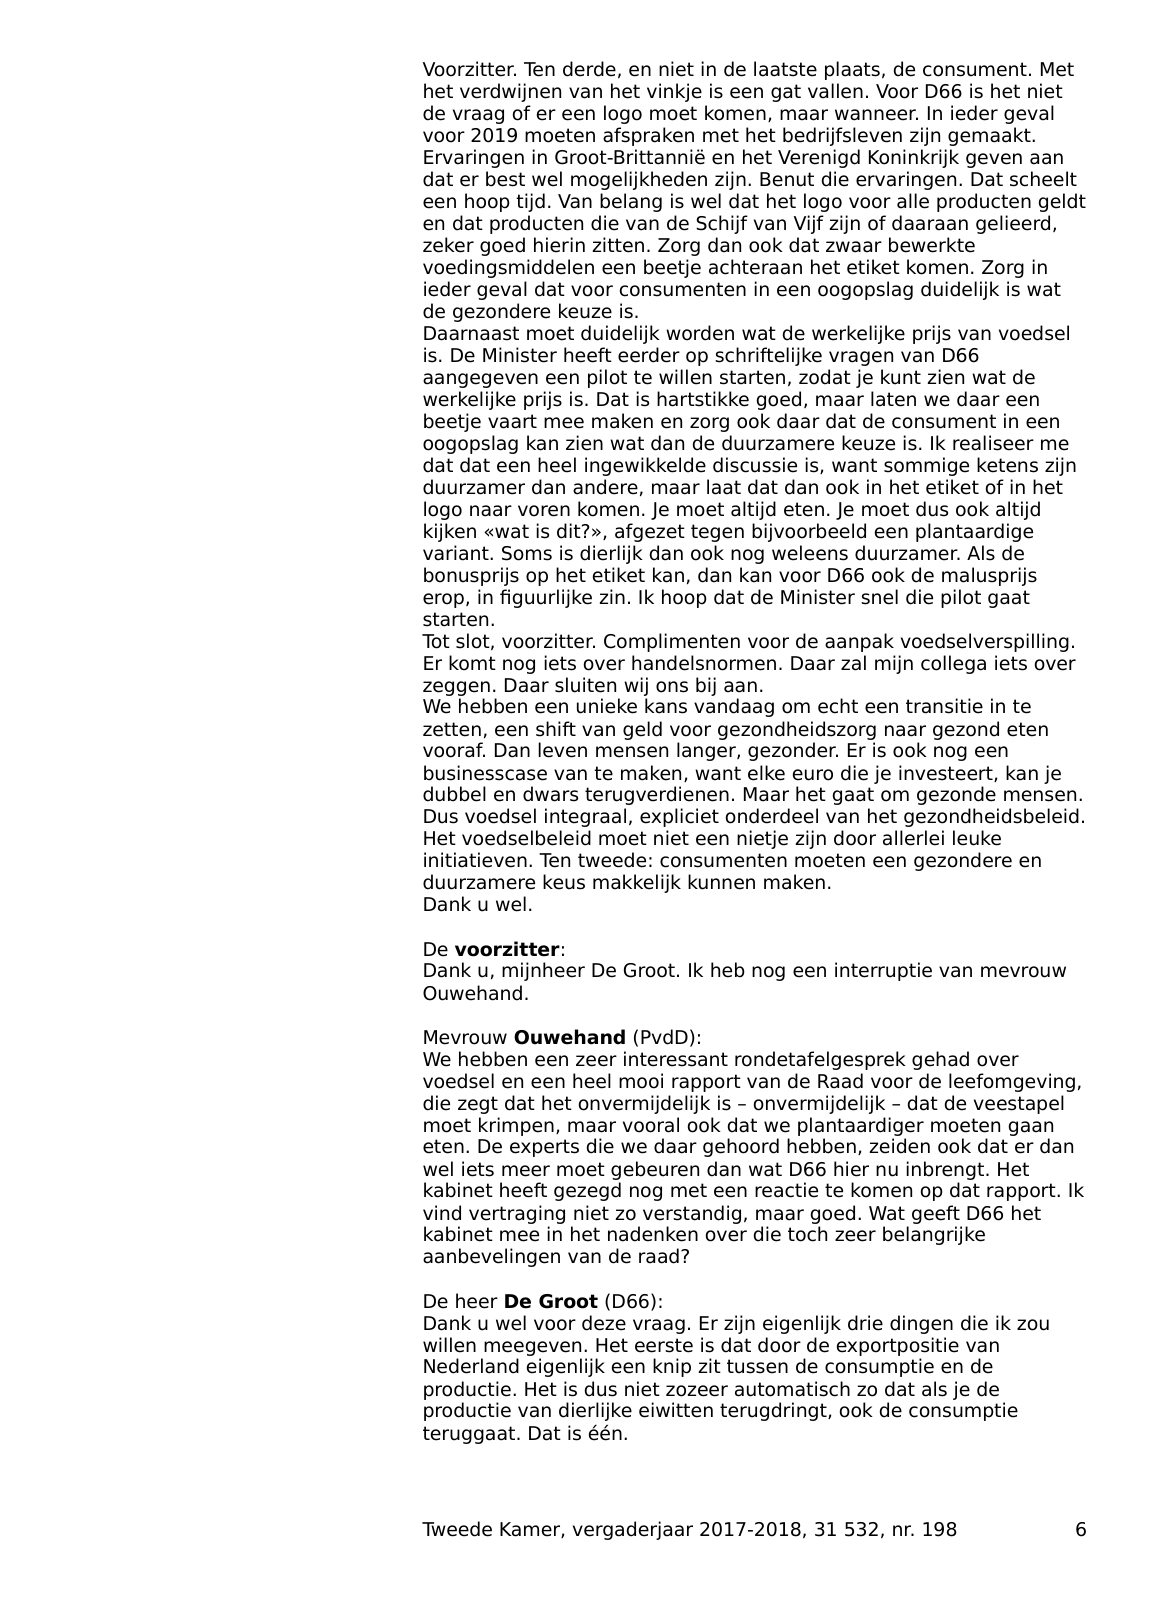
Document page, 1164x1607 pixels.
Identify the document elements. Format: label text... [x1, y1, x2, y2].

text Tot slot, voorzitter. Complimenten voor de aanpak voedselverspilling. Er komt nog iets over handelsnormen. Daar zal mijn collega iets over zeggen. Daar sluiten wij ons bij aan. [422, 631, 1087, 696]
text De voorzitter: [422, 938, 1087, 960]
text Voorzitter. Ten derde, en niet in de laatste plaats, de consument. Met het verdwijnen van het vinkje is een gat vallen. Voor D66 is het niet de vraag of er een logo moet komen, maar wanneer. In ieder geval voor 2019 moeten afspraken met het bedrijfsleven zijn gemaakt. Ervaringen in Groot-Brittannië en het Verenigd Koninkrijk geven aan dat er best wel mogelijkheden zijn. Benut die ervaringen. Dat scheelt een hoop tijd. Van belang is wel dat het logo voor alle producten geldt en dat producten die van de Schijf van Vijf zijn of daaraan gelieerd, zeker goed hierin zitten. Zorg dan ook dat zwaar bewerkte voedingsmiddelen een beetje achteraan het etiket komen. Zorg in ieder geval dat voor consumenten in een oogopslag duidelijk is wat de gezondere keuze is. [422, 59, 1087, 323]
text Dank u wel. [422, 894, 1087, 916]
text Mevrouw Ouwehand (PvdD): [422, 1027, 1087, 1048]
text Dank u, mijnheer De Groot. Ik heb nog een interruptie van mevrouw Ouwehand. [422, 960, 1087, 1004]
text Daarnaast moet duidelijk worden wat de werkelijke prijs van voedsel is. De Minister heeft eerder op schriftelijke vragen van D66 aangegeven een pilot te willen starten, zodat je kunt zien wat de werkelijke prijs is. Dat is hartstikke goed, maar laten we daar een beetje vaart mee maken en zorg ook daar dat de consument in een oogopslag kan zien wat dan de duurzamere keuze is. Ik realiseer me dat dat een heel ingewikkelde discussie is, want sommige ketens zijn duurzamer dan andere, maar laat dat dan ook in het etiket of in het logo naar voren komen. Je moet altijd eten. Je moet dus ook altijd kijken «wat is dit?», afgezet tegen bijvoorbeeld een plantaardige variant. Soms is dierlijk dan ook nog weleens duurzamer. Als de bonusprijs op het etiket kan, dan kan voor D66 ook de malusprijs erop, in figuurlijke zin. Ik hoop dat de Minister snel die pilot gaat starten. [422, 323, 1087, 631]
text We hebben een zeer interessant rondetafelgesprek gehad over voedsel en een heel mooi rapport van de Raad voor de leefomgeving, die zegt dat het onvermijdelijk is – onvermijdelijk – dat de veestapel moet krimpen, maar vooral ook dat we plantaardiger moeten gaan eten. De experts die we daar gehoord hebben, zeiden ook dat er dan wel iets meer moet gebeuren dan wat D66 hier nu inbrengt. Het kabinet heeft gezegd nog met een reactie te komen op dat rapport. Ik vind vertraging niet zo verstandig, maar goed. Wat geeft D66 het kabinet mee in het nadenken over die toch zeer belangrijke aanbevelingen van de raad? [422, 1048, 1087, 1268]
text De heer De Groot (D66): [422, 1291, 1087, 1312]
text Dank u wel voor deze vraag. Er zijn eigenlijk drie dingen die ik zou willen meegeven. Het eerste is dat door de exportpositie van Nederland eigenlijk een knip zit tussen de consumptie en de productie. Het is dus niet zozeer automatisch zo dat als je de productie van dierlijke eiwitten terugdringt, ook de consumptie teruggaat. Dat is één. [422, 1312, 1087, 1444]
text We hebben een unieke kans vandaag om echt een transitie in te zetten, een shift van geld voor gezondheidszorg naar gezond eten vooraf. Dan leven mensen langer, gezonder. Er is ook nog een businesscase van te maken, want elke euro die je investeert, kan je dubbel en dwars terugverdienen. Maar het gaat om gezonde mensen. Dus voedsel integraal, expliciet onderdeel van het gezondheidsbeleid. Het voedselbeleid moet niet een nietje zijn door allerlei leuke initiatieven. Ten tweede: consumenten moeten een gezondere en duurzamere keus makkelijk kunnen maken. [422, 696, 1087, 894]
